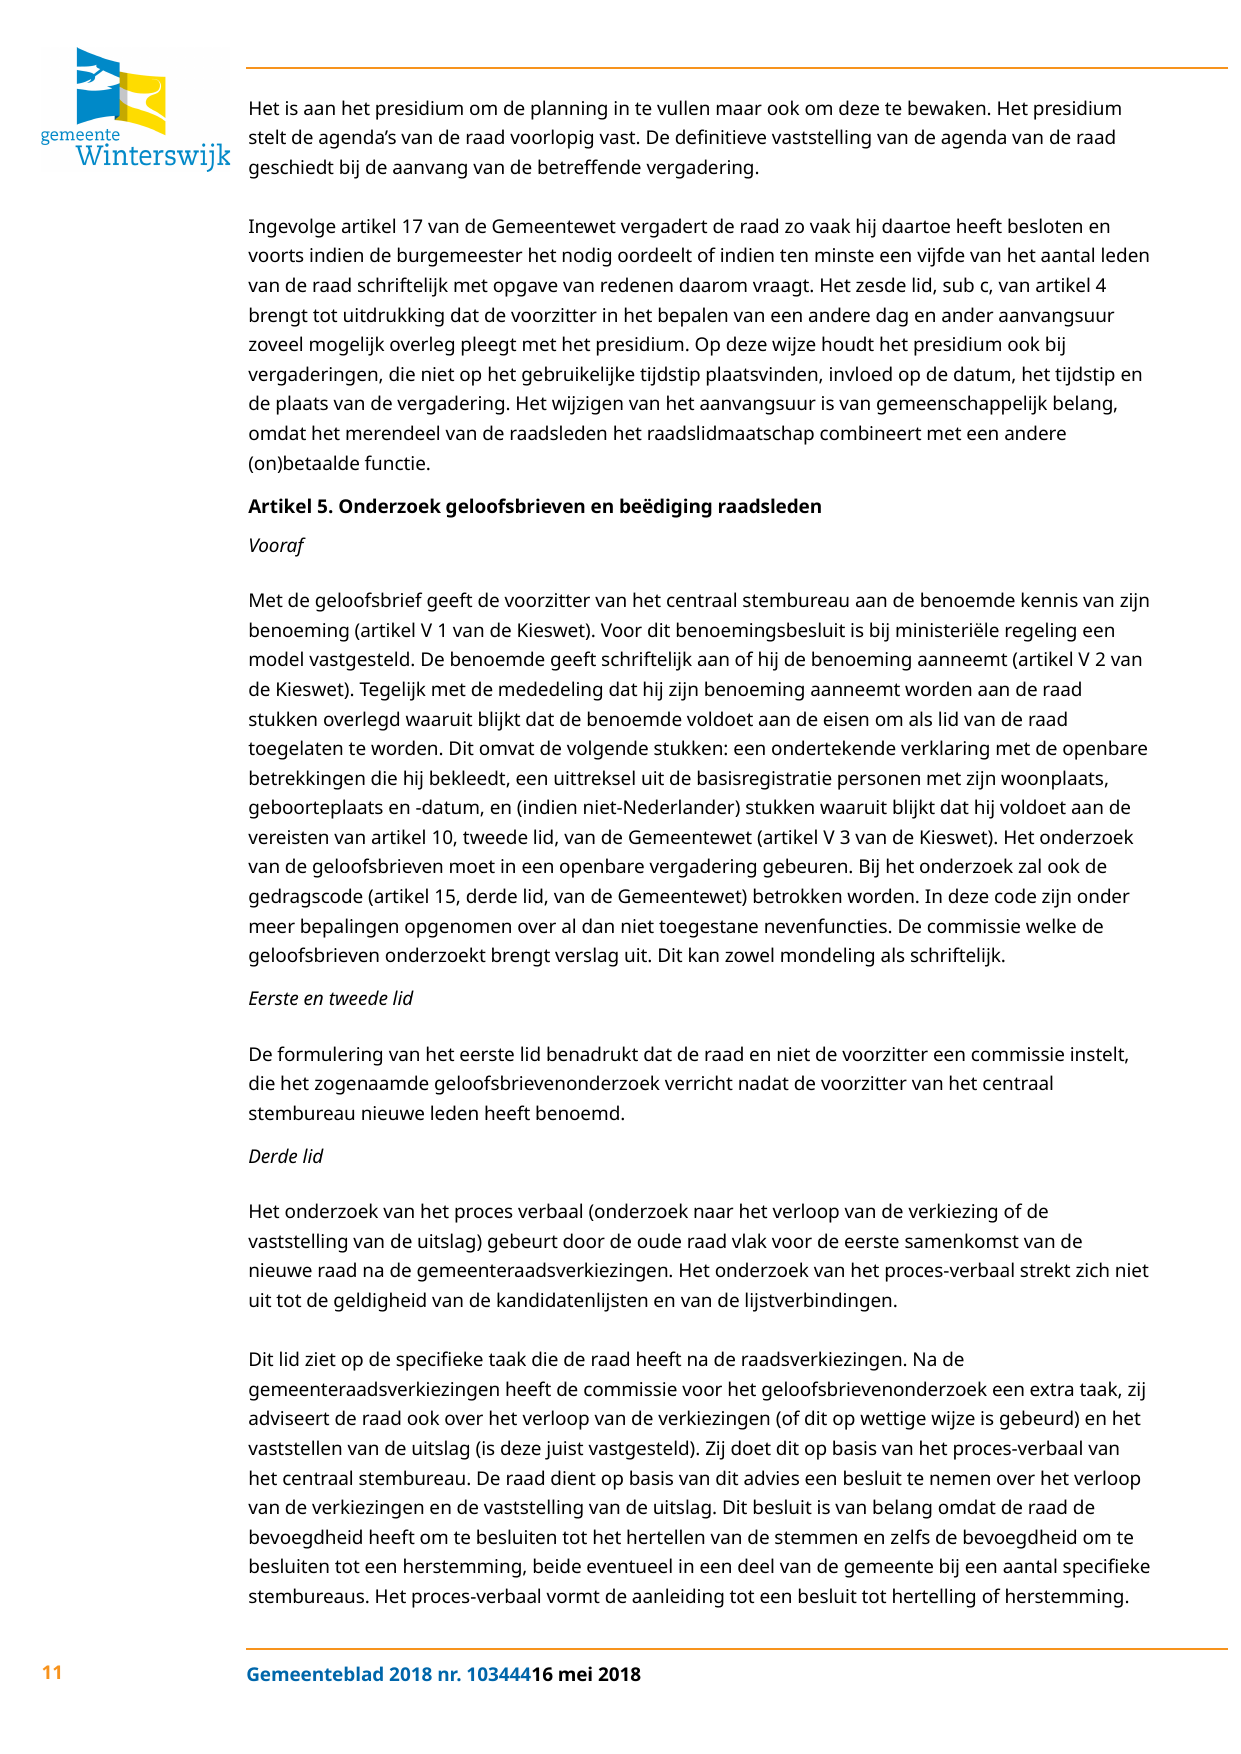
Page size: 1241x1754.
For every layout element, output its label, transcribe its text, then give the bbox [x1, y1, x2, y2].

picture [41, 47, 231, 172]
text Het onderzoek van het proces verbaal (onderzoek naar het verloop van de verkiezing of de vaststelling van de uitslag) gebeurt door de oude raad vlak voor de eerste samenkomst van de nieuwe raad na de gemeenteraadsverkiezingen. Het onderzoek van het proces-verbaal strekt zich niet uit tot de geldigheid van de kandidatenlijsten en van de lijstverbindingen. [248, 1198, 1152, 1313]
text Artikel 5. Onderzoek geloofsbrieven en beëdiging raadsleden [248, 493, 1152, 519]
text Ingevolge artikel 17 van de Gemeentewet vergadert de raad zo vaak hij daartoe heeft besloten en voorts indien de burgemeester het nodig oordeelt of indien ten minste een vijfde van het aantal leden van de raad schriftelijk met opgave van redenen daarom vraagt. Het zesde lid, sub c, van artikel 4 brengt tot uitdrukking dat de voorzitter in het bepalen van een andere dag en ander aanvangsuur zoveel mogelijk overleg pleegt met het presidium. Op deze wijze houdt het presidium ook bij vergaderingen, die niet op het gebruikelijke tijdstip plaatsvinden, invloed op de datum, het tijdstip en de plaats van de vergadering. Het wijzigen van het aanvangsuur is van gemeenschappelijk belang, omdat het merendeel van de raadsleden het raadslidmaatschap combineert met een andere (on)betaalde functie. [248, 213, 1152, 476]
text Derde lid [248, 1143, 1152, 1169]
text Het is aan het presidium om de planning in te vullen maar ook om deze te bewaken. Het presidium stelt de agenda’s van de raad voorlopig vast. De definitieve vaststelling van de agenda van de raad geschiedt bij de aanvang van de betreffende vergadering. [248, 95, 1152, 180]
text Vooraf [248, 532, 1152, 558]
text Met de geloofsbrief geeft de voorzitter van het centraal stembureau aan de benoemde kennis van zijn benoeming (artikel V 1 van de Kieswet). Voor dit benoemingsbesluit is bij ministeriële regeling een model vastgesteld. De benoemde geeft schriftelijk aan of hij de benoeming aanneemt (artikel V 2 van de Kieswet). Tegelijk met de mededeling dat hij zijn benoeming aanneemt worden aan de raad stukken overlegd waaruit blijkt dat de benoemde voldoet aan de eisen om als lid van de raad toegelaten te worden. Dit omvat de volgende stukken: een ondertekende verklaring met de openbare betrekkingen die hij bekleedt, een uittreksel uit de basisregistratie personen met zijn woonplaats, geboorteplaats en -datum, en (indien niet-Nederlander) stukken waaruit blijkt dat hij voldoet aan de vereisten van artikel 10, tweede lid, van de Gemeentewet (artikel V 3 van de Kieswet). Het onderzoek van de geloofsbrieven moet in een openbare vergadering gebeuren. Bij het onderzoek zal ook de gedragscode (artikel 15, derde lid, van de Gemeentewet) betrokken worden. In deze code zijn onder meer bepalingen opgenomen over al dan niet toegestane nevenfuncties. De commissie welke de geloofsbrieven onderzoekt brengt verslag uit. Dit kan zowel mondeling als schriftelijk. [248, 587, 1152, 968]
text Dit lid ziet op de specifieke taak die de raad heeft na de raadsverkiezingen. Na de gemeenteraadsverkiezingen heeft de commissie voor het geloofsbrievenonderzoek een extra taak, zij adviseert de raad ook over het verloop van de verkiezingen (of dit op wettige wijze is gebeurd) en het vaststellen van de uitslag (is deze juist vastgesteld). Zij doet dit op basis van het proces-verbaal van het centraal stembureau. De raad dient op basis van dit advies een besluit te nemen over het verloop van de verkiezingen en de vaststelling van de uitslag. Dit besluit is van belang omdat de raad de bevoegdheid heeft om te besluiten tot het hertellen van de stemmen en zelfs de bevoegdheid om te besluiten tot een herstemming, beide eventueel in een deel van de gemeente bij een aantal specifieke stembureaus. Het proces-verbaal vormt de aanleiding tot een besluit tot hertelling of herstemming. [248, 1346, 1152, 1609]
picture [225, 153, 231, 162]
text Eerste en tweede lid [248, 986, 1152, 1011]
text De formulering van het eerste lid benadrukt dat de raad en niet de voorzitter een commissie instelt, die het zogenaamde geloofsbrievenonderzoek verricht nadat de voorzitter van het centraal stembureau nieuwe leden heeft benoemd. [248, 1041, 1152, 1126]
